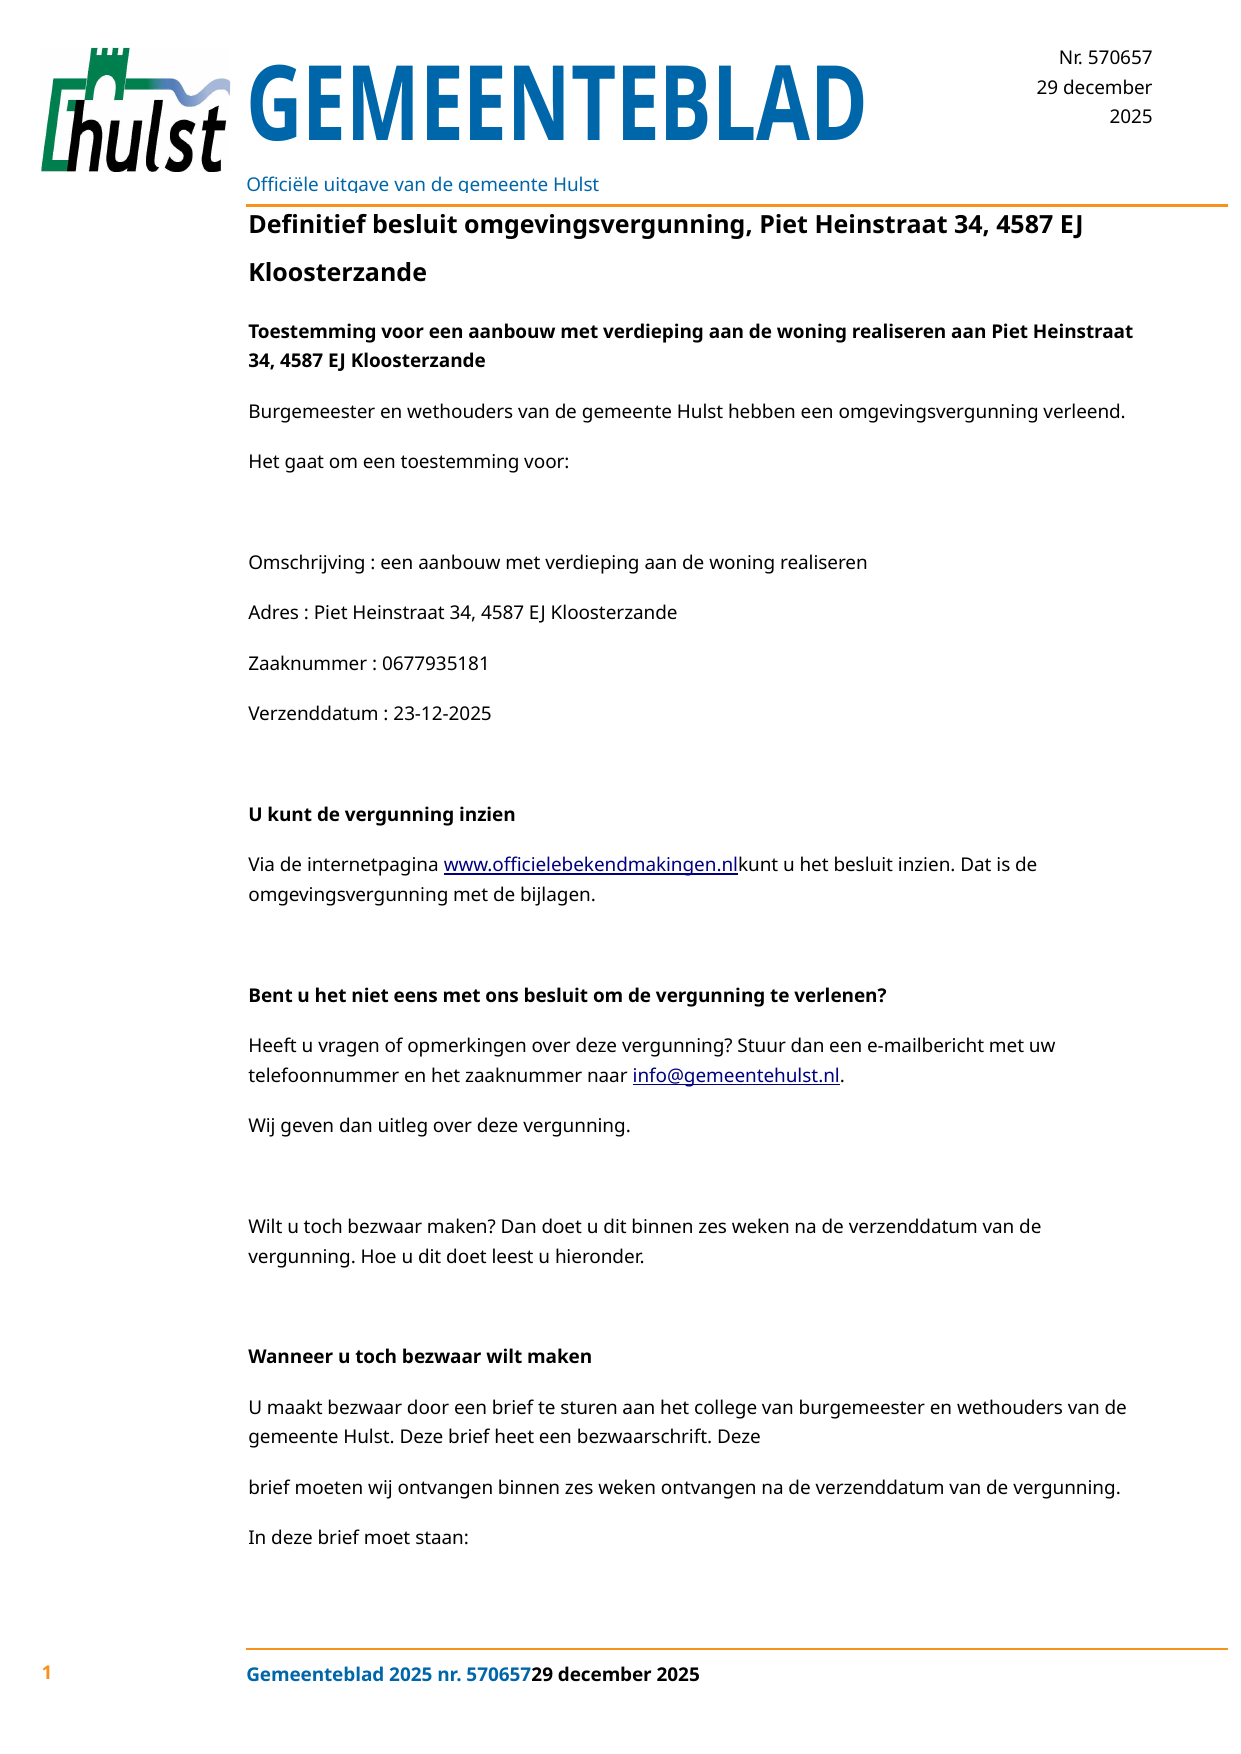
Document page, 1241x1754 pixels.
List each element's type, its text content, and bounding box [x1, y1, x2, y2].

picture [41, 47, 231, 172]
text Het gaat om een toestemming voor: [248, 448, 1152, 474]
text Bent u het niet eens met ons besluit om de vergunning te verlenen? [248, 982, 1152, 1008]
text brief moeten wij ontvangen binnen zes weken ontvangen na de verzenddatum van de vergunning. [248, 1474, 1152, 1500]
text Wanneer u toch bezwaar wilt maken [248, 1344, 1152, 1369]
text Wij geven dan uitleg over deze vergunning. [248, 1112, 1152, 1138]
text Definitief besluit omgevingsvergunning, Piet Heinstraat 34, 4587 EJ Kloosterzande [248, 207, 1152, 288]
text Adres : Piet Heinstraat 34, 4587 EJ Kloosterzande [248, 599, 1152, 625]
text U kunt de vergunning inzien [248, 801, 1152, 827]
text Via de internetpagina www.officielebekendmakingen.nlkunt u het besluit inzien. Dat is de omgevingsvergunning met de bijlagen. [248, 852, 1152, 907]
text Heeft u vragen of opmerkingen over deze vergunning? Stuur dan een e-mailbericht met uw telefoonnummer en het zaaknummer naar info@gemeentehulst.nl. [248, 1032, 1152, 1088]
text Toestemming voor een aanbouw met verdieping aan de woning realiseren aan Piet Heinstraat 34, 4587 EJ Kloosterzande [248, 318, 1152, 373]
text In deze brief moet staan: [248, 1524, 1152, 1550]
text Burgemeester en wethouders van de gemeente Hulst hebben een omgevingsvergunning verleend. [248, 398, 1152, 424]
text Verzenddatum : 23-12-2025 [248, 700, 1152, 726]
text Wilt u toch bezwaar maken? Dan doet u dit binnen zes weken na de verzenddatum van de vergunning. Hoe u dit doet leest u hieronder. [248, 1213, 1152, 1269]
text Omschrijving : een aanbouw met verdieping aan de woning realiseren [248, 549, 1152, 575]
text U maakt bezwaar door een brief te sturen aan het college van burgemeester en wethouders van de gemeente Hulst. Deze brief heet een bezwaarschrift. Deze [248, 1394, 1152, 1449]
text Zaaknummer : 0677935181 [248, 650, 1152, 676]
